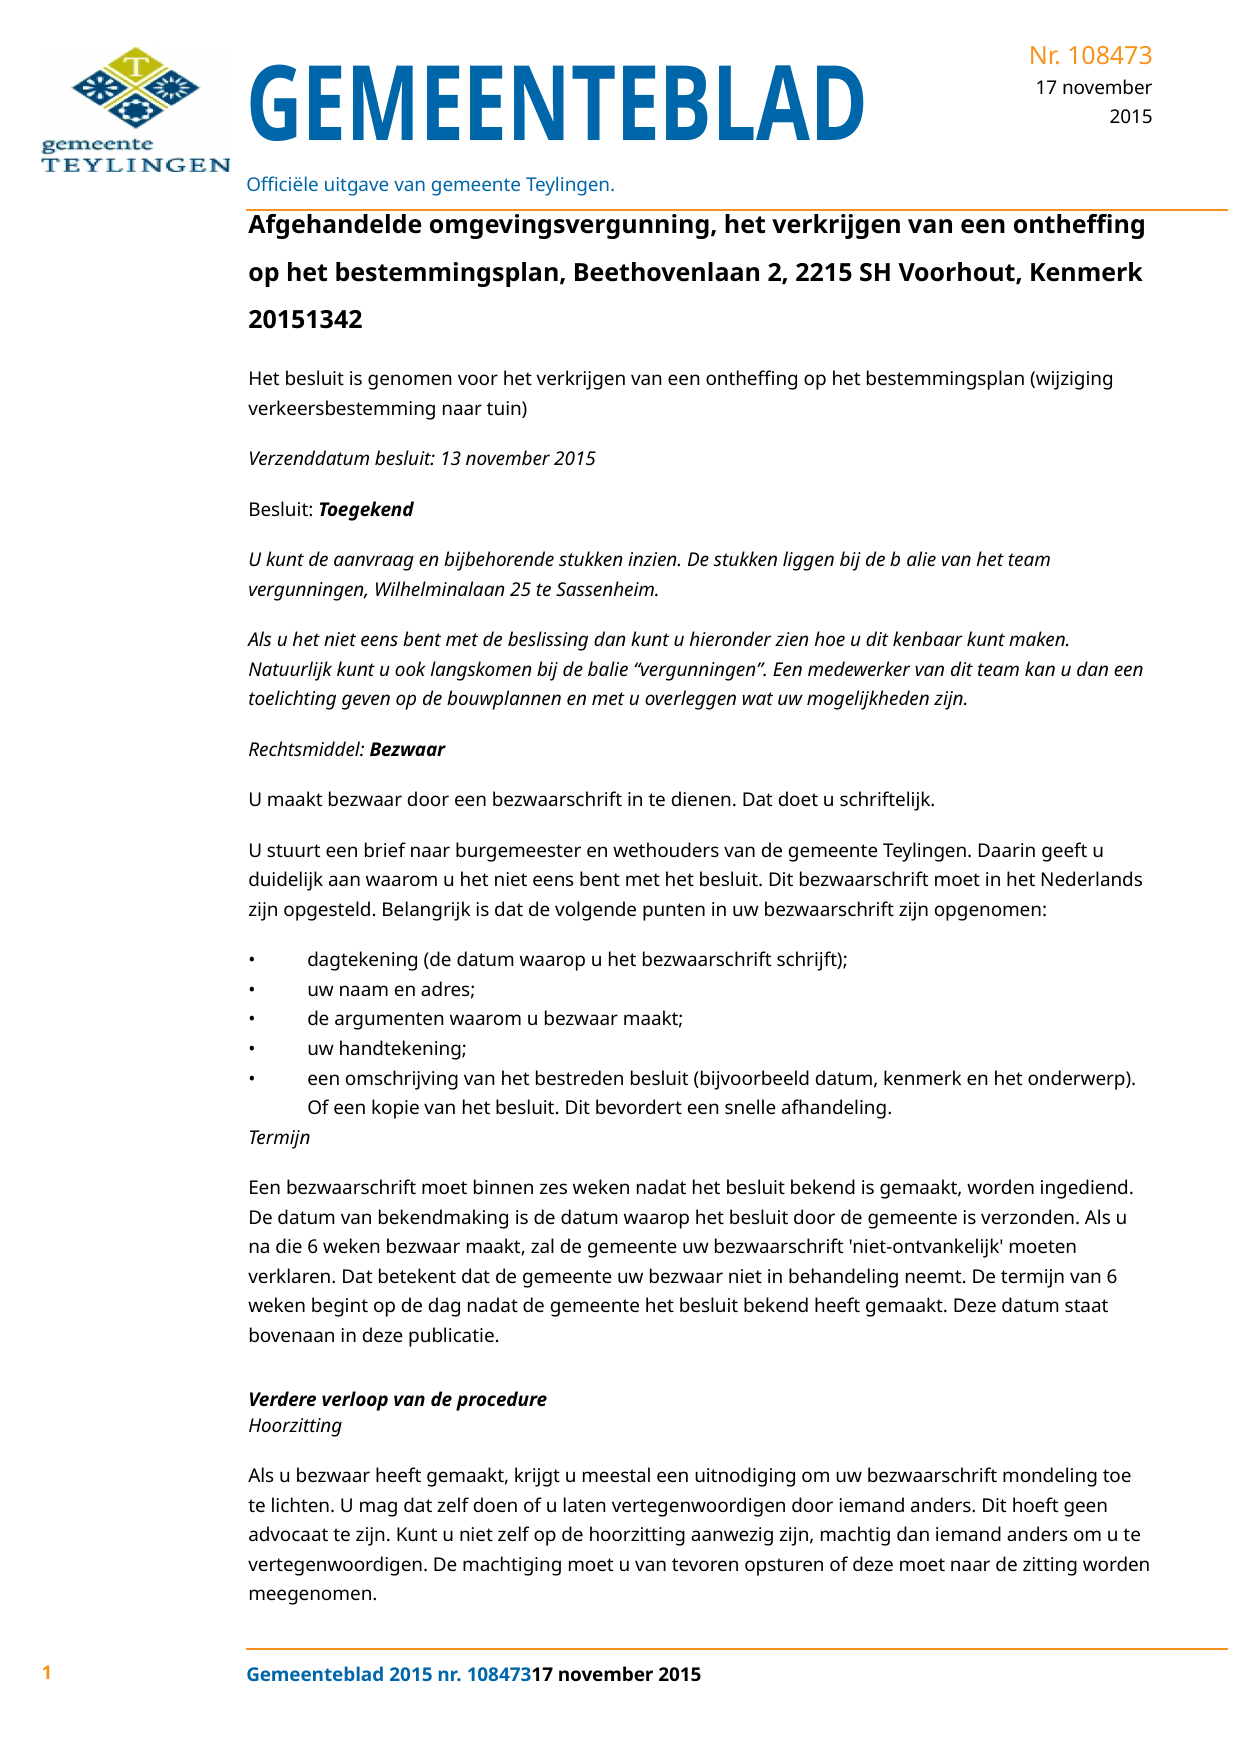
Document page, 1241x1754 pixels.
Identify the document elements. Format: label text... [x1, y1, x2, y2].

text Hoorzitting [248, 1412, 1152, 1438]
text U stuurt een brief naar burgemeester en wethouders van de gemeente Teylingen. Daarin geeft u duidelijk aan waarom u het niet eens bent met het besluit. Dit bezwaarschrift moet in het Nederlands zijn opgesteld. Belangrijk is dat de volgende punten in uw bezwaarschrift zijn opgenomen: [248, 837, 1152, 922]
list uw handtekening; [248, 1035, 1152, 1061]
list uw naam en adres; [248, 976, 1152, 1002]
text Besluit: Toegekend [248, 496, 1152, 522]
picture [41, 47, 231, 172]
text Verdere verloop van de procedure [248, 1386, 1152, 1412]
list een omschrijving van het bestreden besluit (bijvoorbeeld datum, kenmerk en het onderwerp). Of een kopie van het besluit. Dit bevordert een snelle afhandeling. [248, 1065, 1152, 1120]
text Een bezwaarschrift moet binnen zes weken nadat het besluit bekend is gemaakt, worden ingediend. De datum van bekendmaking is de datum waarop het besluit door de gemeente is verzonden. Als u na die 6 weken bezwaar maakt, zal de gemeente uw bezwaarschrift 'niet-ontvankelijk' moeten verklaren. Dat betekent dat de gemeente uw bezwaar niet in behandeling neemt. De termijn van 6 weken begint op de dag nadat de gemeente het besluit bekend heeft gemaakt. Deze datum staat bovenaan in deze publicatie. [248, 1174, 1152, 1348]
text Het besluit is genomen voor het verkrijgen van een ontheffing op het bestemmingsplan (wijziging verkeersbestemming naar tuin) [248, 366, 1152, 421]
text Als u bezwaar heeft gemaakt, krijgt u meestal een uitnodiging om uw bezwaarschrift mondeling toe te lichten. U mag dat zelf doen of u laten vertegenwoordigen door iemand anders. Dit hoeft geen advocaat te zijn. Kunt u niet zelf op de hoorzitting aanwezig zijn, machtig dan iemand anders om u te vertegenwoordigen. De machtiging moet u van tevoren opsturen of deze moet naar de zitting worden meegenomen. [248, 1462, 1152, 1606]
text Rechtsmiddel: Bezwaar [248, 736, 1152, 762]
text Als u het niet eens bent met de beslissing dan kunt u hieronder zien hoe u dit kenbaar kunt maken. Natuurlijk kunt u ook langskomen bij de balie “vergunningen”. Een medewerker van dit team kan u dan een toelichting geven op de bouwplannen en met u overleggen wat uw mogelijkheden zijn. [248, 626, 1152, 711]
text Afgehandelde omgevingsvergunning, het verkrijgen van een ontheffing op het bestemmingsplan, Beethovenlaan 2, 2215 SH Voorhout, Kenmerk 20151342 [248, 211, 1152, 336]
list de argumenten waarom u bezwaar maakt; [248, 1006, 1152, 1031]
text U kunt de aanvraag en bijbehorende stukken inzien. De stukken liggen bij de b alie van het team vergunningen, Wilhelminalaan 25 te Sassenheim. [248, 546, 1152, 602]
list dagtekening (de datum waarop u het bezwaarschrift schrijft); [248, 946, 1152, 972]
text U maakt bezwaar door een bezwaarschrift in te dienen. Dat doet u schriftelijk. [248, 786, 1152, 812]
text Termijn [248, 1124, 1152, 1149]
text Verzenddatum besluit: 13 november 2015 [248, 446, 1152, 471]
